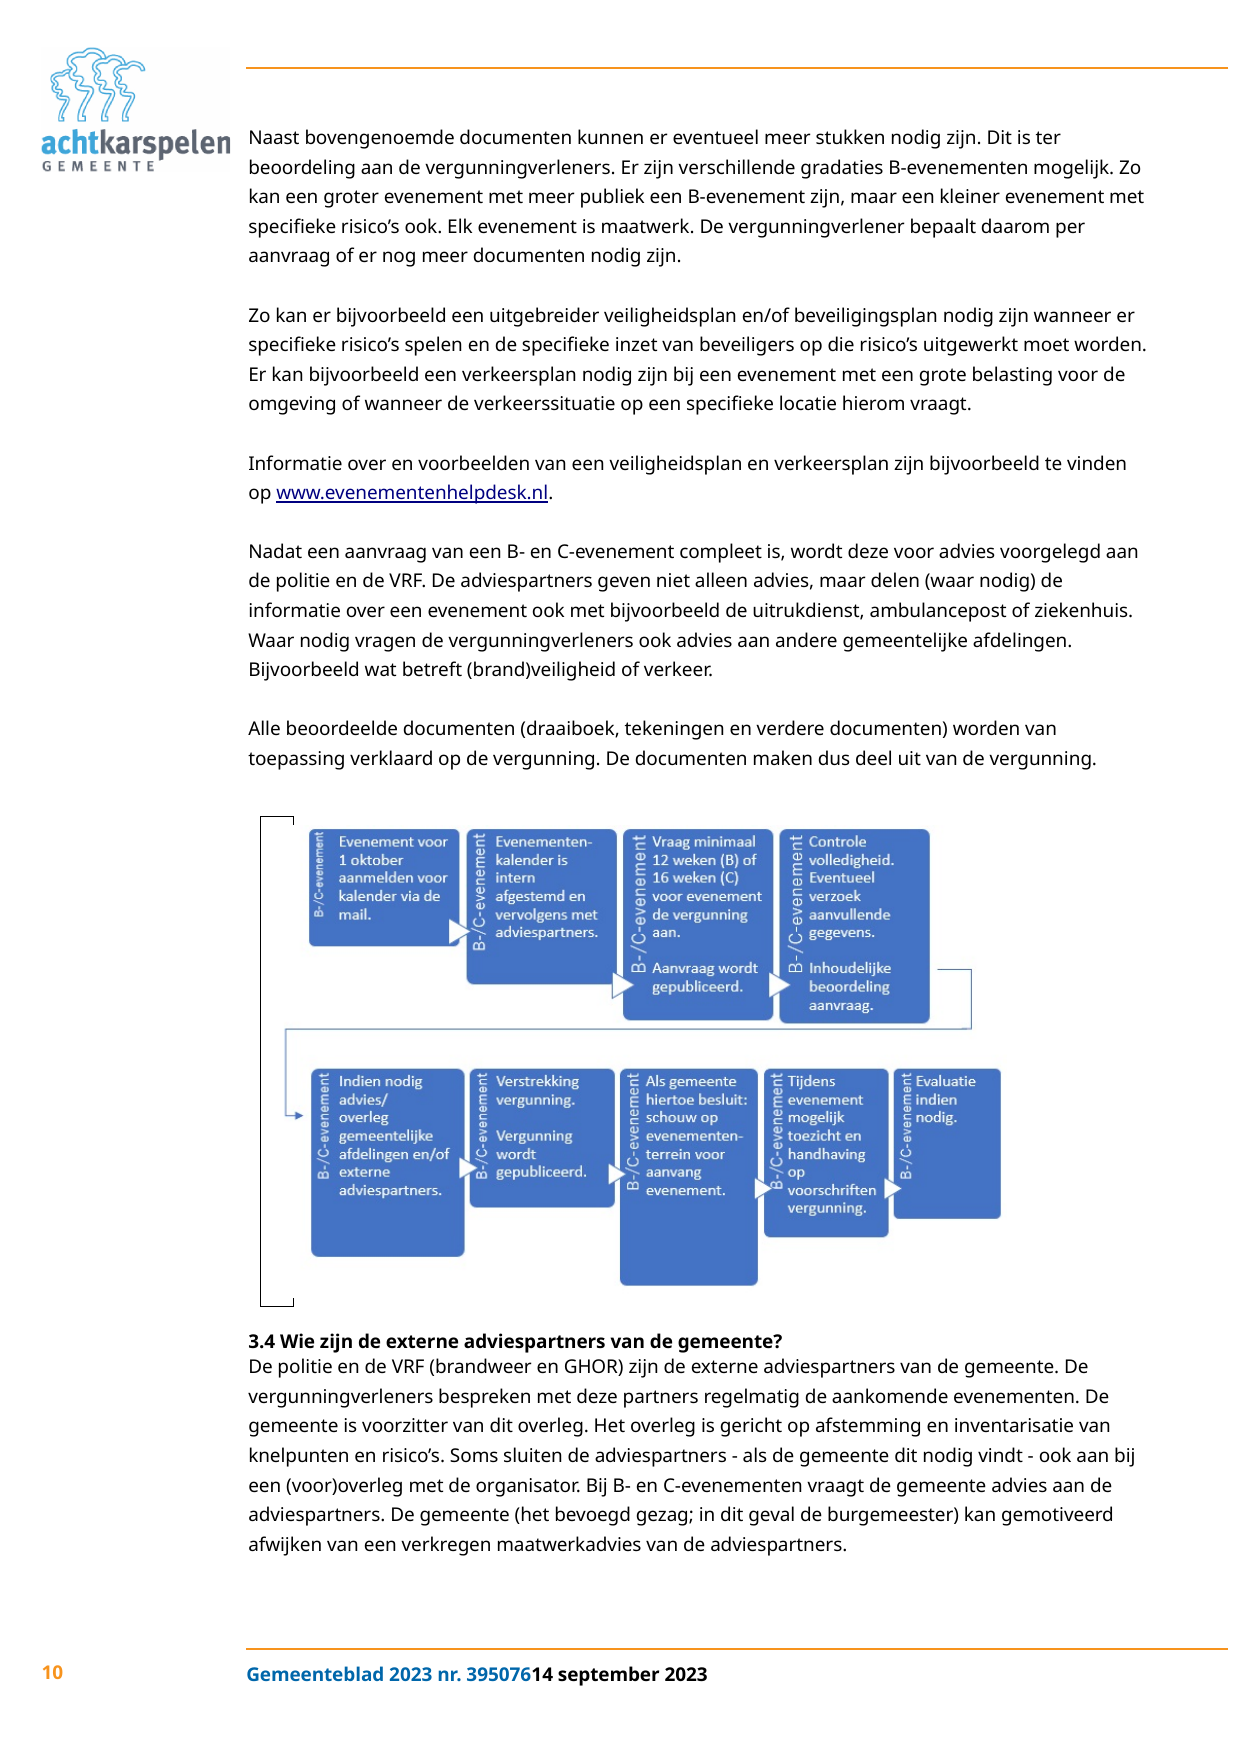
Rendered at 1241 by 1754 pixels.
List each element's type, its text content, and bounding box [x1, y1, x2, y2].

text Zo kan er bijvoorbeeld een uitgebreider veiligheidsplan en/of beveiligingsplan nodig zijn wanneer er specifieke risico’s spelen en de specifieke inzet van beveiligers op die risico’s uitgewerkt moet worden. Er kan bijvoorbeeld een verkeersplan nodig zijn bij een evenement met een grote belasting voor de omgeving of wanneer de verkeerssituatie op een specifieke locatie hierom vraagt. [248, 302, 1152, 416]
text Nadat een aanvraag van een B- en C-evenement compleet is, wordt deze voor advies voorgelegd aan de politie en de VRF. De adviespartners geven niet alleen advies, maar delen (waar nodig) de informatie over een evenement ook met bijvoorbeeld de uitrukdienst, ambulancepost of ziekenhuis. Waar nodig vragen de vergunningverleners ook advies aan andere gemeentelijke afdelingen. Bijvoorbeeld wat betreft (brand)veiligheid of verkeer. [248, 538, 1152, 682]
text 3.4 Wie zijn de externe adviespartners van de gemeente? [248, 1328, 1152, 1353]
picture [268, 825, 1008, 1298]
text De politie en de VRF (brandweer en GHOR) zijn de externe adviespartners van de gemeente. De vergunningverleners bespreken met deze partners regelmatig de aankomende evenementen. De gemeente is voorzitter van dit overleg. Het overleg is gericht op afstemming en inventarisatie van knelpunten en risico’s. Soms sluiten de adviespartners - als de gemeente dit nodig vindt - ook aan bij een (voor)overleg met de organisator. Bij B- en C-evenementen vraagt de gemeente advies aan de adviespartners. De gemeente (het bevoegd gezag; in dit geval de burgemeester) kan gemotiveerd afwijken van een verkregen maatwerkadvies van de adviespartners. [248, 1353, 1152, 1557]
picture [41, 47, 231, 172]
text Naast bovengenoemde documenten kunnen er eventueel meer stukken nodig zijn. Dit is ter beoordeling aan de vergunningverleners. Er zijn verschillende gradaties B-evenementen mogelijk. Zo kan een groter evenement met meer publiek een B-evenement zijn, maar een kleiner evenement met specifieke risico’s ook. Elk evenement is maatwerk. De vergunningverlener bepaalt daarom per aanvraag of er nog meer documenten nodig zijn. [248, 124, 1152, 268]
text Alle beoordeelde documenten (draaiboek, tekeningen en verdere documenten) worden van toepassing verklaard op de vergunning. De documenten maken dus deel uit van de vergunning. [248, 716, 1152, 771]
table_header Informatie over en voorbeelden van een veiligheidsplan en verkeersplan zijn bijvoorbeeld te vinden op www.evenementenhelpdesk.nl. [248, 450, 1152, 505]
